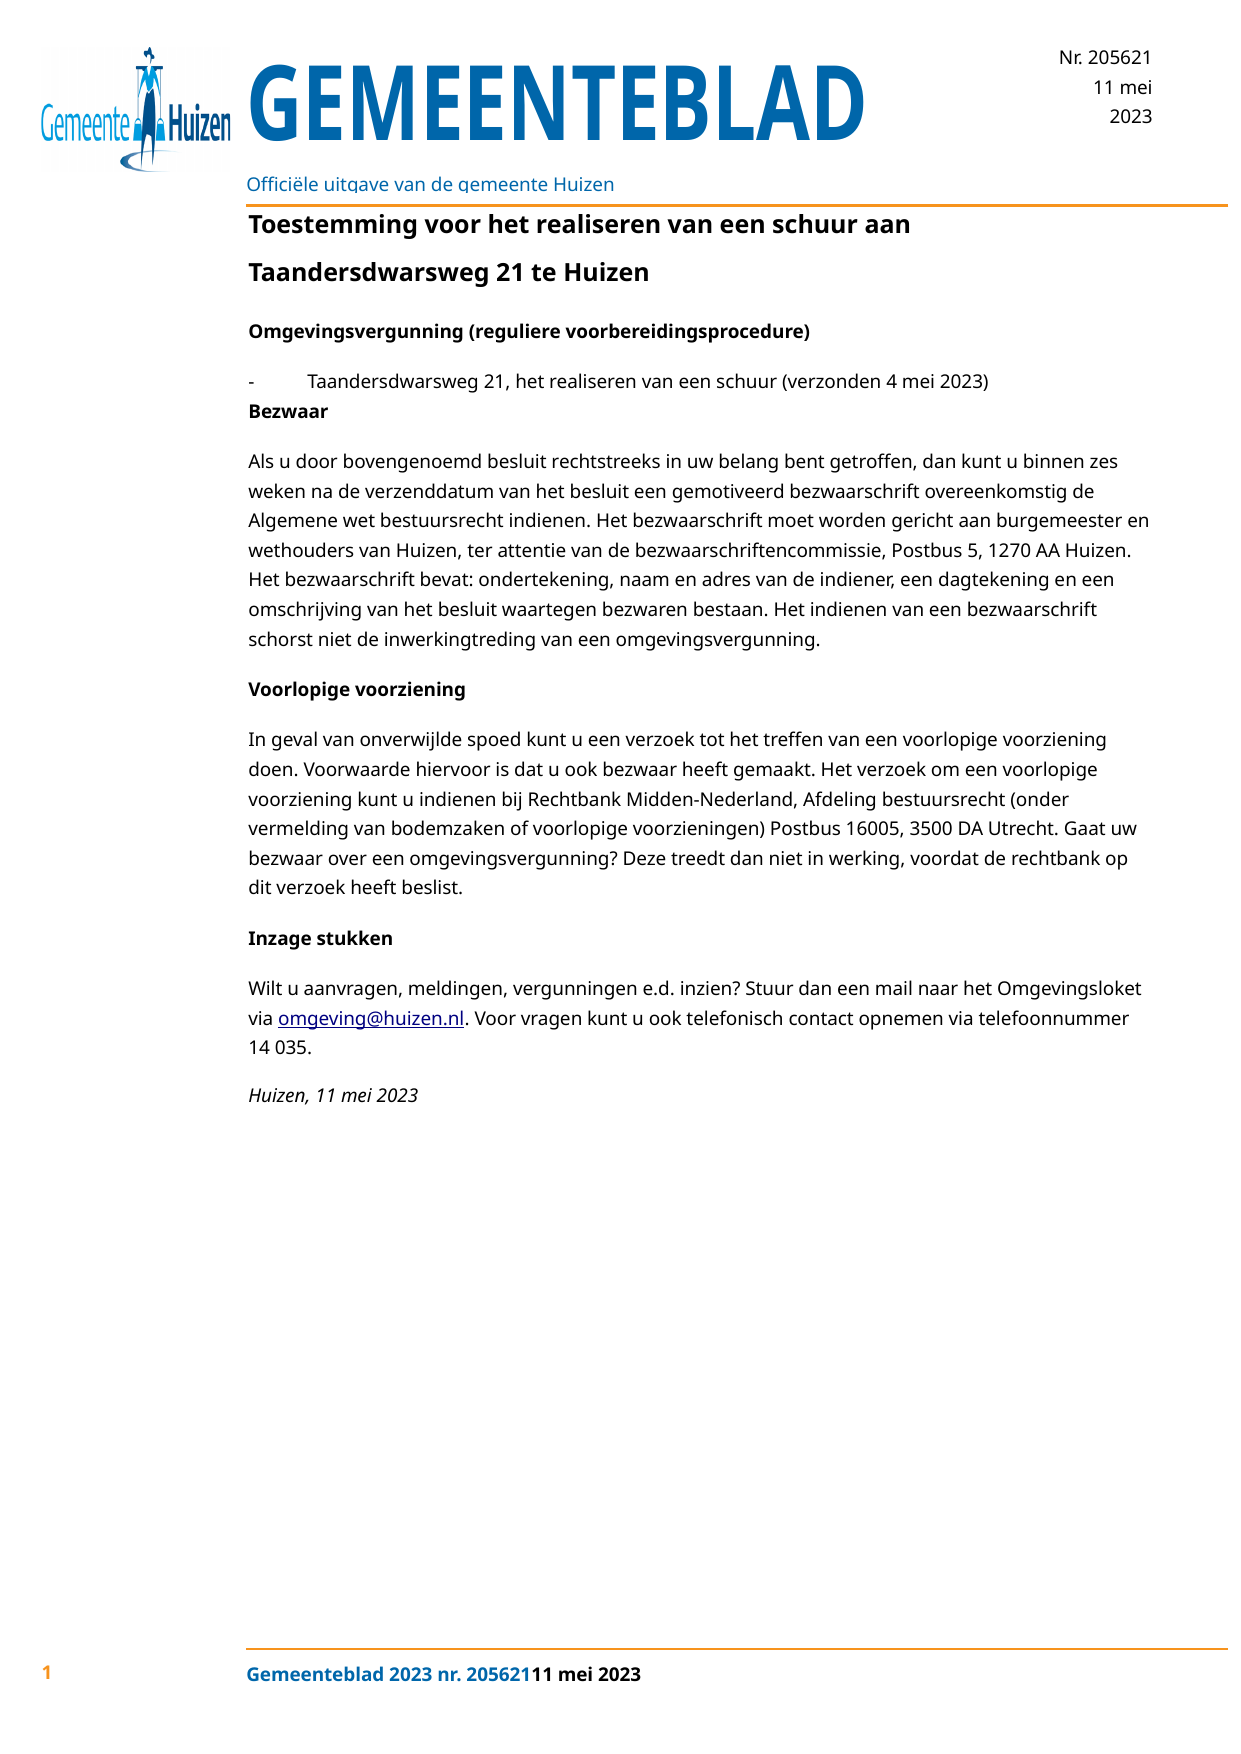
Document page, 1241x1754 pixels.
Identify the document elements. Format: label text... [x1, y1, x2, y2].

text Als u door bovengenoemd besluit rechtstreeks in uw belang bent getroffen, dan kunt u binnen zes weken na de verzenddatum van het besluit een gemotiveerd bezwaarschrift overeenkomstig de Algemene wet bestuursrecht indienen. Het bezwaarschrift moet worden gericht aan burgemeester en wethouders van Huizen, ter attentie van de bezwaarschriftencommissie, Postbus 5, 1270 AA Huizen. Het bezwaarschrift bevat: ondertekening, naam en adres van de indiener, een dagtekening en een omschrijving van het besluit waartegen bezwaren bestaan. Het indienen van een bezwaarschrift schorst niet de inwerkingtreding van een omgevingsvergunning. [248, 448, 1152, 652]
list Taandersdwarsweg 21, het realiseren van een schuur (verzonden 4 mei 2023) [248, 368, 1152, 394]
text Toestemming voor het realiseren van een schuur aan Taandersdwarsweg 21 te Huizen [248, 207, 1152, 288]
text Wilt u aanvragen, meldingen, vergunningen e.d. inzien? Stuur dan een mail naar het Omgevingsloket via omgeving@huizen.nl. Voor vragen kunt u ook telefonisch contact opnemen via telefoonnummer 14 035. [248, 975, 1152, 1060]
text Bezwaar [248, 398, 1152, 424]
text Omgevingsvergunning (reguliere voorbereidingsprocedure) [248, 318, 1152, 344]
text In geval van onverwijlde spoed kunt u een verzoek tot het treffen van een voorlopige voorziening doen. Voorwaarde hiervoor is dat u ook bezwaar heeft gemaakt. Het verzoek om een voorlopige voorziening kunt u indienen bij Rechtbank Midden-Nederland, Afdeling bestuursrecht (onder vermelding van bodemzaken of voorlopige voorzieningen) Postbus 16005, 3500 DA Utrecht. Gaat uw bezwaar over een omgevingsvergunning? Deze treedt dan niet in werking, voordat de rechtbank op dit verzoek heeft beslist. [248, 727, 1152, 900]
text Voorlopige voorziening [248, 676, 1152, 702]
text Huizen, 11 mei 2023 [248, 1082, 1152, 1108]
text Inzage stukken [248, 925, 1152, 951]
picture [41, 47, 231, 172]
